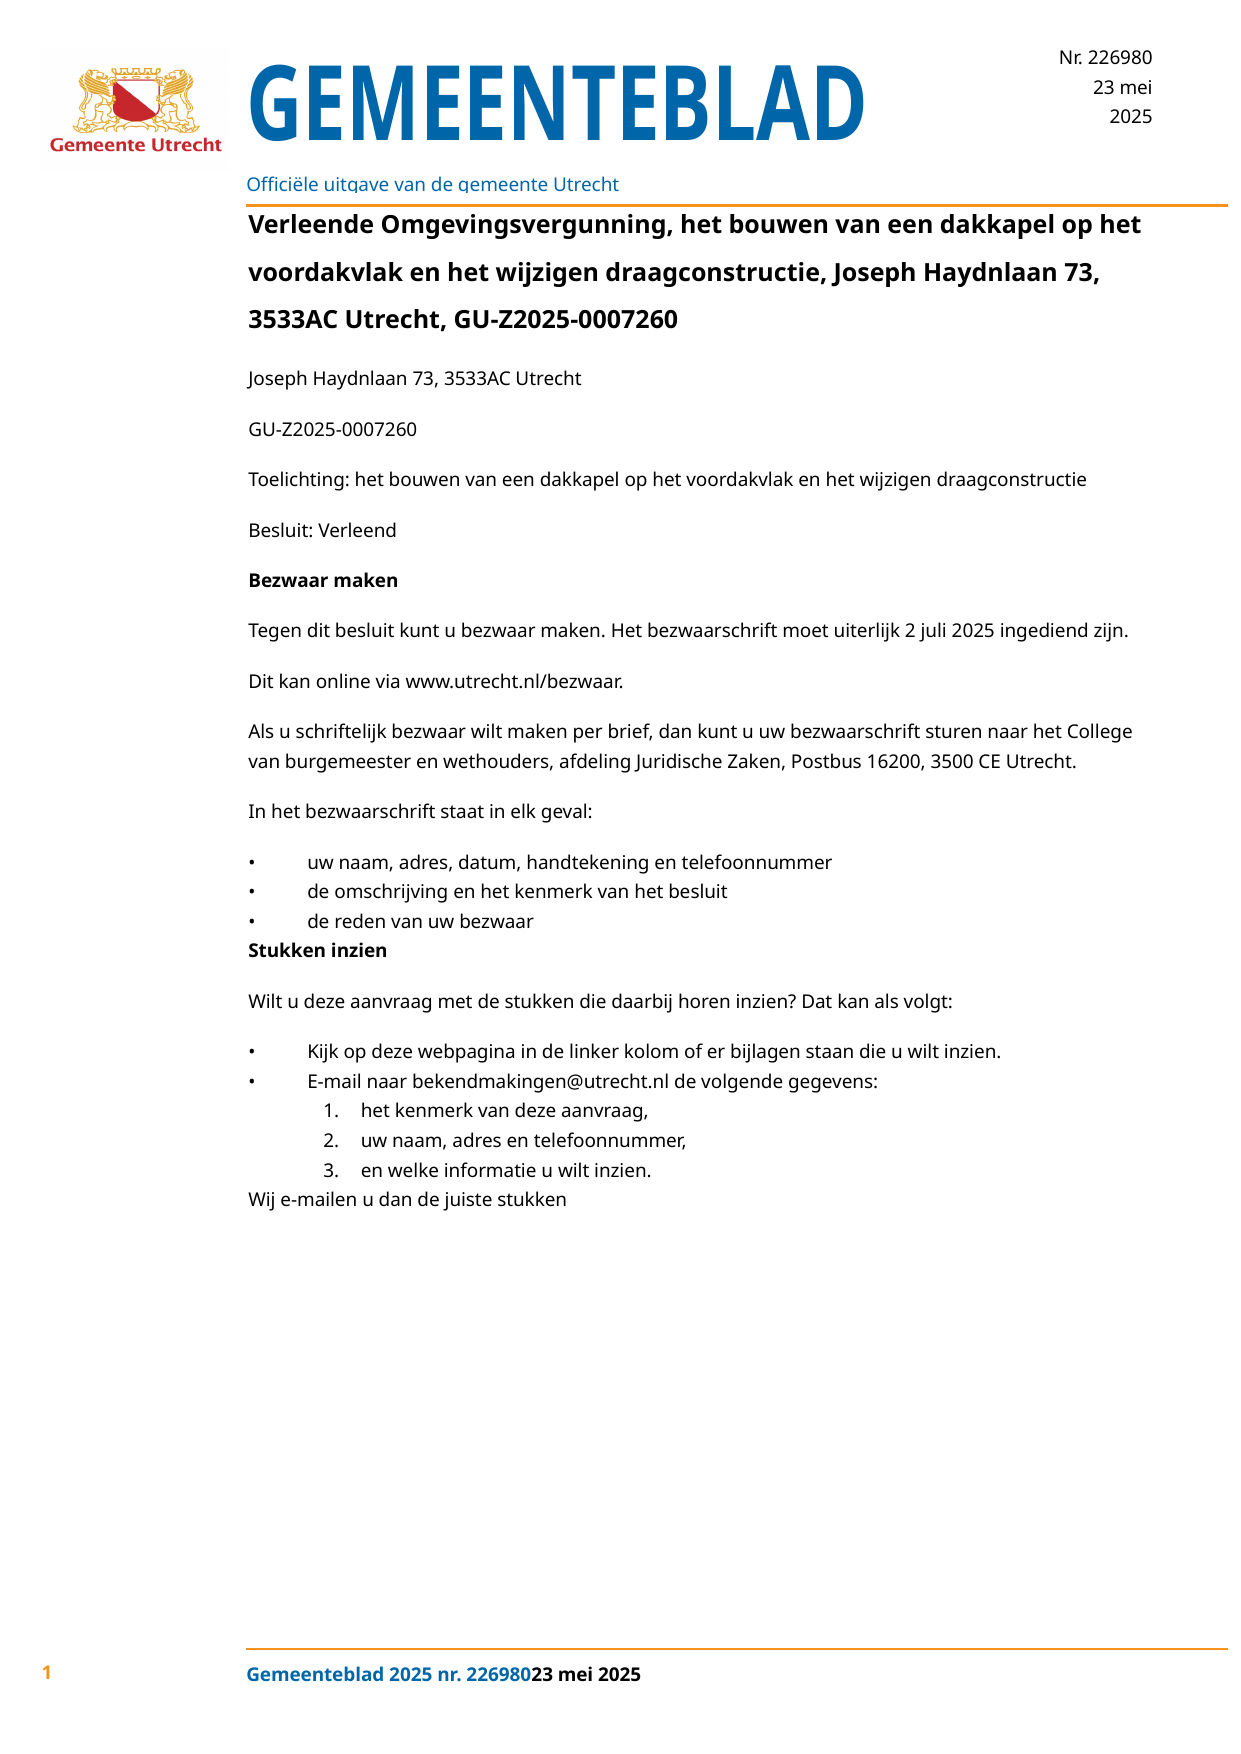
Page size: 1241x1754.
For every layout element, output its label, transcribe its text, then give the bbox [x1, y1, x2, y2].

list de reden van uw bezwaar [248, 908, 1152, 934]
list uw naam, adres, datum, handtekening en telefoonnummer [248, 849, 1152, 874]
text Wij e-mailen u dan de juiste stukken [248, 1186, 1152, 1212]
text Wilt u deze aanvraag met de stukken die daarbij horen inzien? Dat kan als volgt: [248, 988, 1152, 1014]
text Tegen dit besluit kunt u bezwaar maken. Het bezwaarschrift moet uiterlijk 2 juli 2025 ingediend zijn. [248, 618, 1152, 643]
text In het bezwaarschrift staat in elk geval: [248, 798, 1152, 824]
list en welke informatie u wilt inzien. [323, 1157, 1152, 1182]
text Verleende Omgevingsvergunning, het bouwen van een dakkapel op het voordakvlak en het wijzigen draagconstructie, Joseph Haydnlaan 73, 3533AC Utrecht, GU-Z2025-0007260 [248, 207, 1152, 336]
text Toelichting: het bouwen van een dakkapel op het voordakvlak en het wijzigen draagconstructie [248, 466, 1152, 492]
text Joseph Haydnlaan 73, 3533AC Utrecht [248, 366, 1152, 391]
text GU-Z2025-0007260 [248, 416, 1152, 442]
list de omschrijving en het kenmerk van het besluit [248, 878, 1152, 904]
picture [41, 47, 231, 172]
text Stukken inzien [248, 938, 1152, 963]
list uw naam, adres en telefoonnummer, [323, 1127, 1152, 1153]
text Als u schriftelijk bezwaar wilt maken per brief, dan kunt u uw bezwaarschrift sturen naar het College van burgemeester en wethouders, afdeling Juridische Zaken, Postbus 16200, 3500 CE Utrecht. [248, 718, 1152, 774]
text Besluit: Verleend [248, 517, 1152, 542]
list E-mail naar bekendmakingen@utrecht.nl de volgende gegevens: [248, 1068, 1152, 1094]
list Kijk op deze webpagina in de linker kolom of er bijlagen staan die u wilt inzien. [248, 1038, 1152, 1064]
list het kenmerk van deze aanvraag, [323, 1098, 1152, 1123]
text Dit kan online via www.utrecht.nl/bezwaar. [248, 668, 1152, 694]
text Bezwaar maken [248, 567, 1152, 593]
